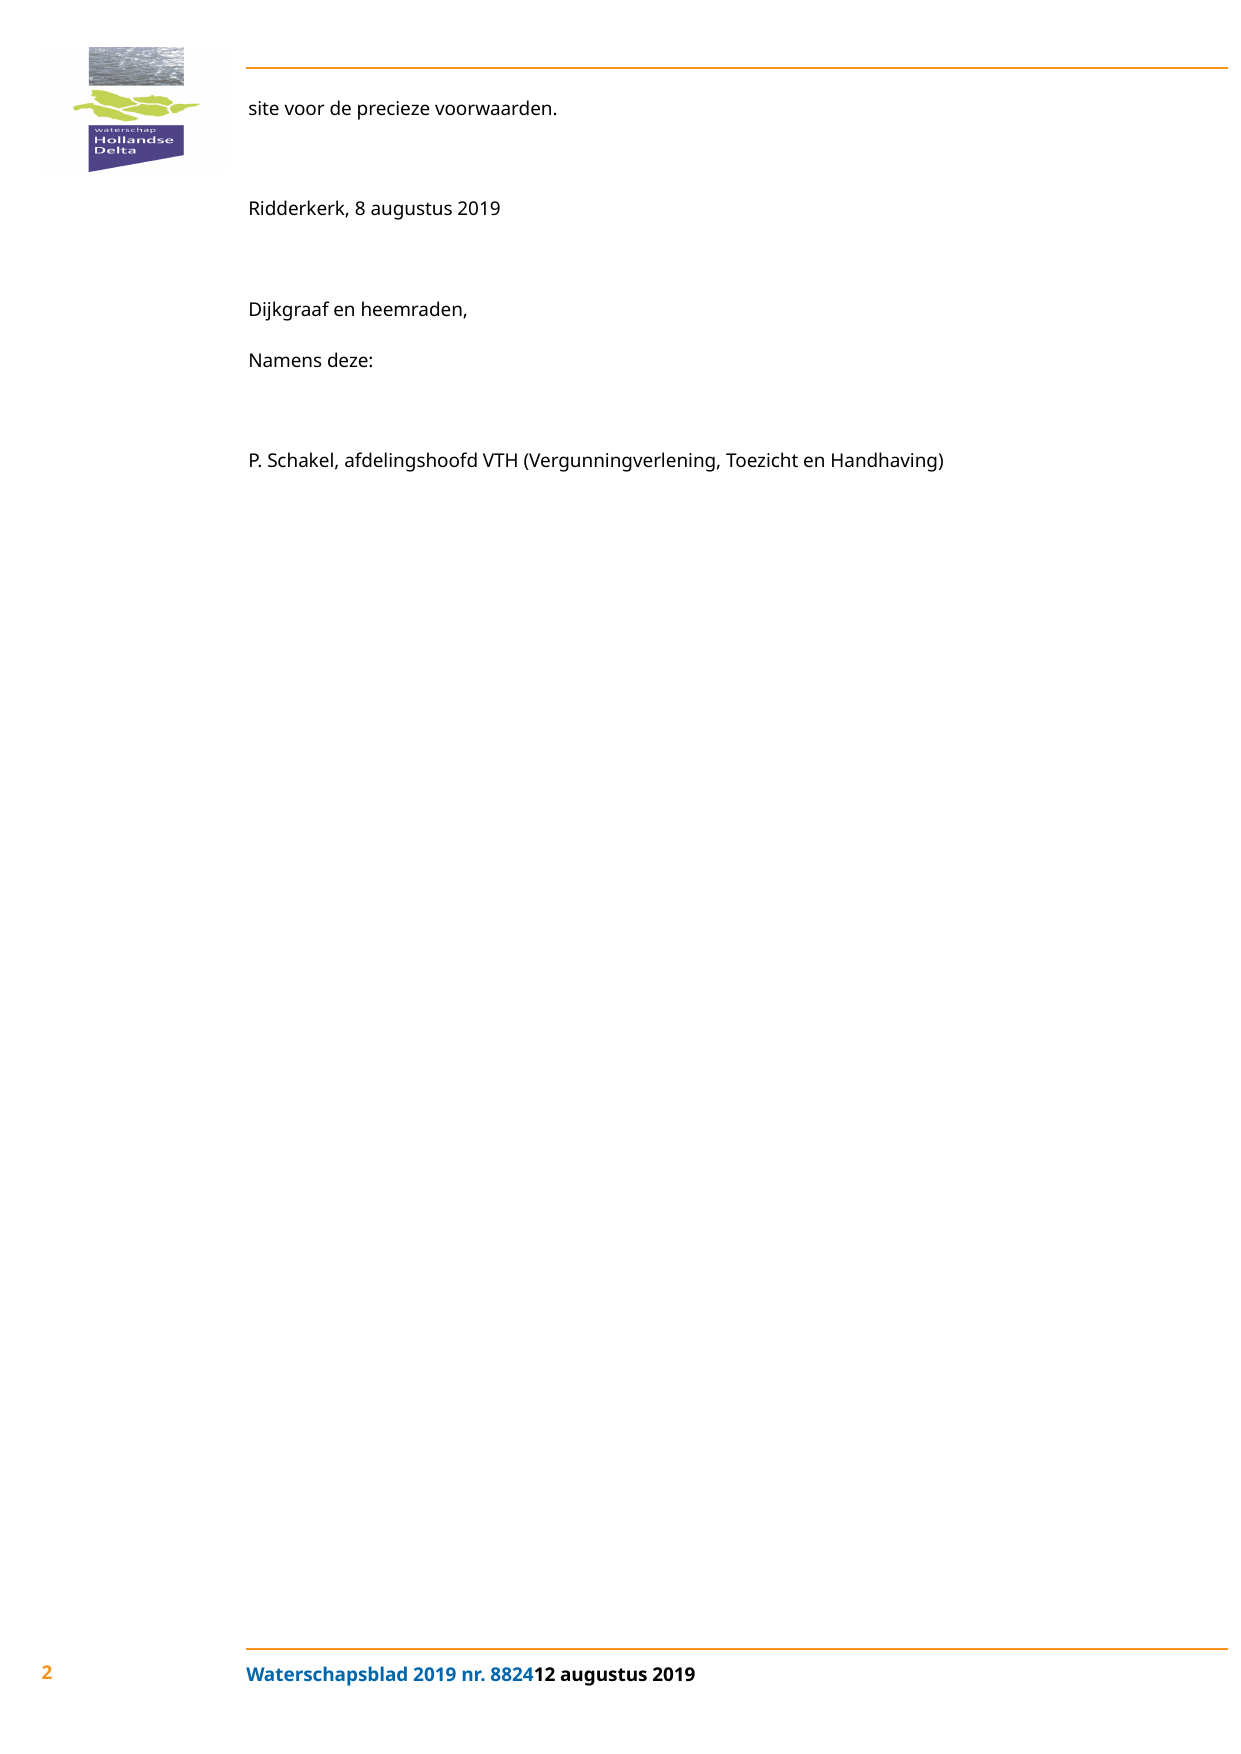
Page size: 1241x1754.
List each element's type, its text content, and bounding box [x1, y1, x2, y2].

text Ridderkerk, 8 augustus 2019 [248, 196, 1152, 221]
picture [41, 47, 231, 172]
text Dijkgraaf en heemraden, [248, 296, 1152, 322]
text Namens deze: [248, 347, 1152, 373]
text P. Schakel, afdelingshoofd VTH (Vergunningverlening, Toezicht en Handhaving) [248, 448, 1152, 473]
text site voor de precieze voorwaarden. [248, 95, 1152, 121]
